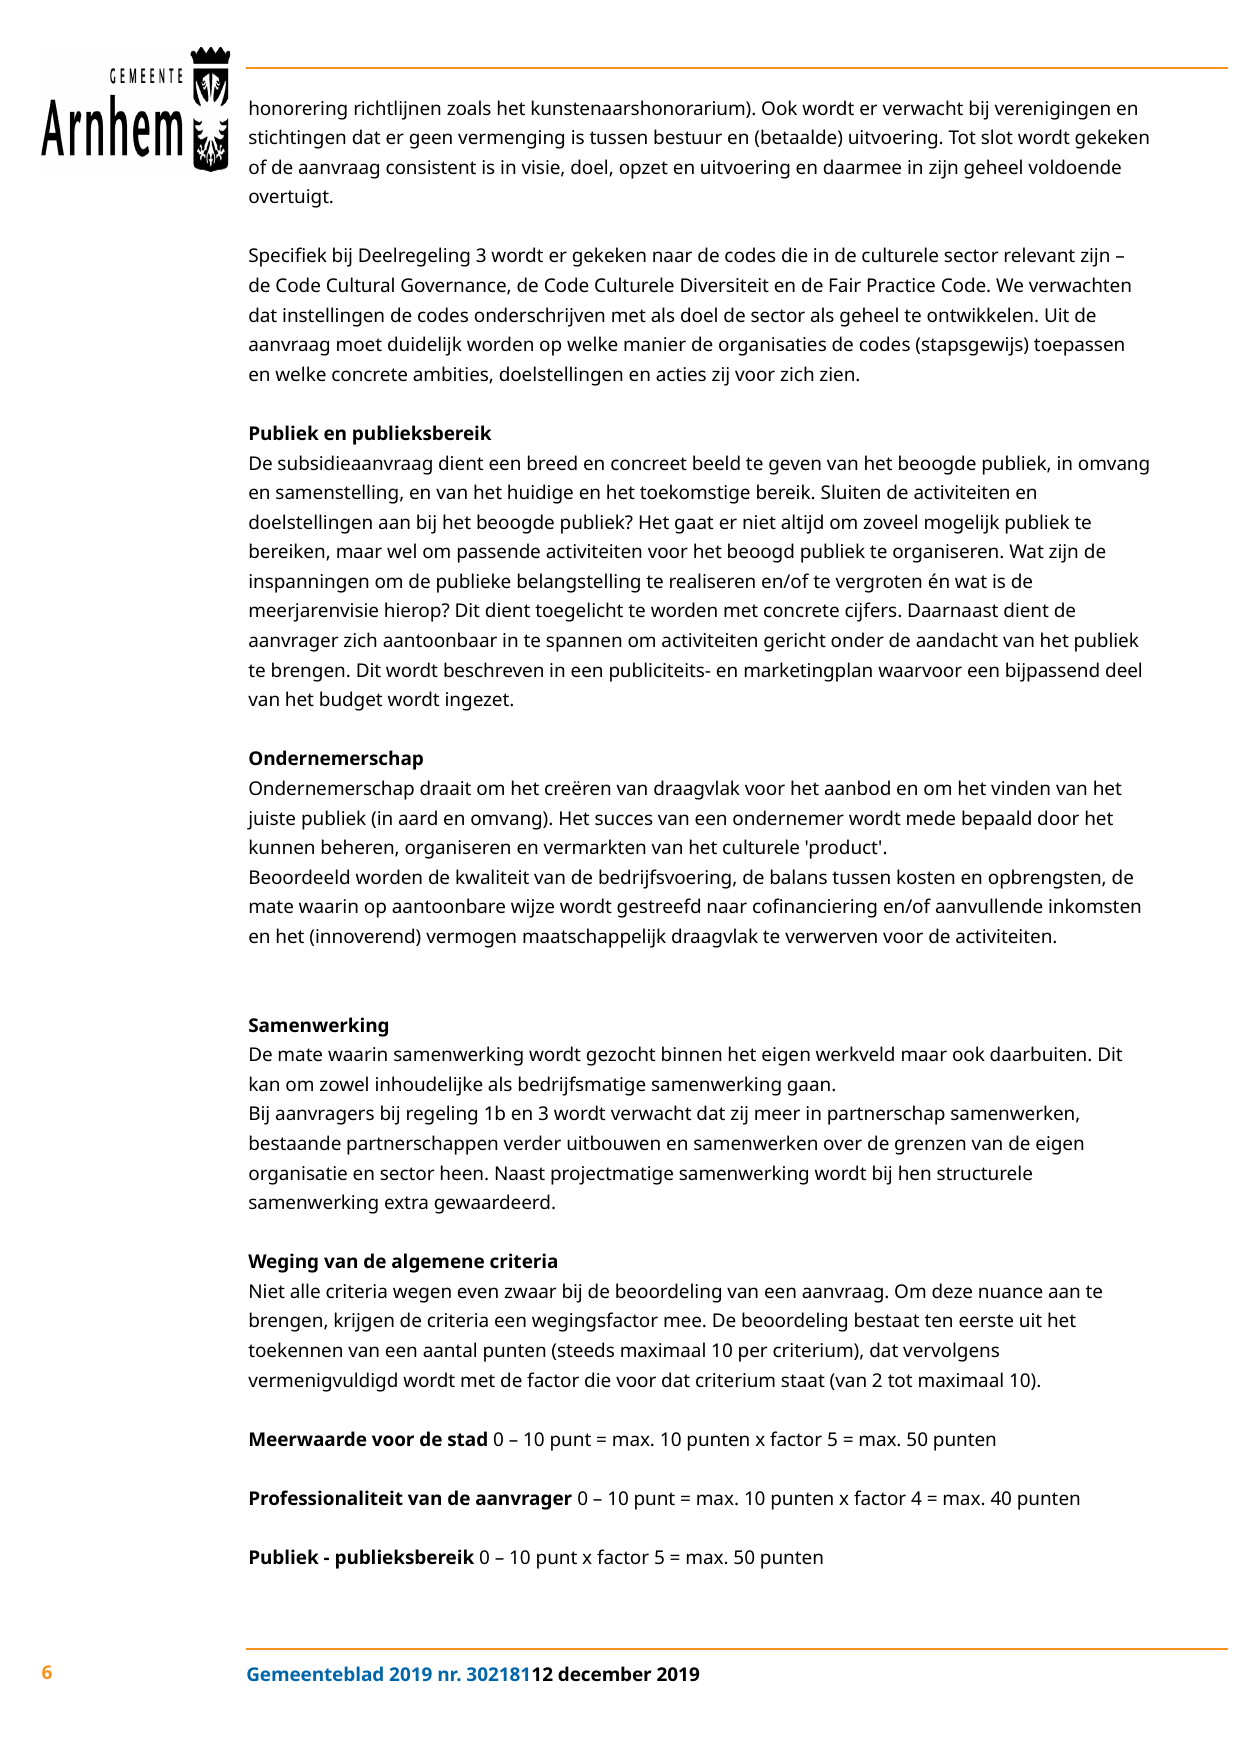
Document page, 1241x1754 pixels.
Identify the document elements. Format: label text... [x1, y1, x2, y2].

text Samenwerking [248, 1012, 1152, 1038]
text De mate waarin samenwerking wordt gezocht binnen het eigen werkveld maar ook daarbuiten. Dit kan om zowel inhoudelijke als bedrijfsmatige samenwerking gaan. [248, 1041, 1152, 1097]
text Publiek en publieksbereik [248, 420, 1152, 446]
text De subsidieaanvraag dient een breed en concreet beeld te geven van het beoogde publiek, in omvang en samenstelling, en van het huidige en het toekomstige bereik. Sluiten de activiteiten en doelstellingen aan bij het beoogde publiek? Het gaat er niet altijd om zoveel mogelijk publiek te bereiken, maar wel om passende activiteiten voor het beoogd publiek te organiseren. Wat zijn de inspanningen om de publieke belangstelling te realiseren en/of te vergroten én wat is de meerjarenvisie hierop? Dit dient toegelicht te worden met concrete cijfers. Daarnaast dient de aanvrager zich aantoonbaar in te spannen om activiteiten gericht onder de aandacht van het publiek te brengen. Dit wordt beschreven in een publiciteits- en marketingplan waarvoor een bijpassend deel van het budget wordt ingezet. [248, 450, 1152, 712]
text Beoordeeld worden de kwaliteit van de bedrijfsvoering, de balans tussen kosten en opbrengsten, de mate waarin op aantoonbare wijze wordt gestreefd naar cofinanciering en/of aanvullende inkomsten en het (innoverend) vermogen maatschappelijk draagvlak te verwerven voor de activiteiten. [248, 864, 1152, 949]
text honorering richtlijnen zoals het kunstenaarshonorarium). Ook wordt er verwacht bij verenigingen en stichtingen dat er geen vermenging is tussen bestuur en (betaalde) uitvoering. Tot slot wordt gekeken of de aanvraag consistent is in visie, doel, opzet en uitvoering en daarmee in zijn geheel voldoende overtuigt. [248, 95, 1152, 209]
text Ondernemerschap [248, 746, 1152, 771]
text Meerwaarde voor de stad 0 – 10 punt = max. 10 punten x factor 5 = max. 50 punten [248, 1426, 1152, 1452]
text Bij aanvragers bij regeling 1b en 3 wordt verwacht dat zij meer in partnerschap samenwerken, bestaande partnerschappen verder uitbouwen en samenwerken over de grenzen van de eigen organisatie en sector heen. Naast projectmatige samenwerking wordt bij hen structurele samenwerking extra gewaardeerd. [248, 1101, 1152, 1215]
text Publiek - publieksbereik 0 – 10 punt x factor 5 = max. 50 punten [248, 1544, 1152, 1570]
picture [41, 47, 231, 172]
text Ondernemerschap draait om het creëren van draagvlak voor het aanbod en om het vinden van het juiste publiek (in aard en omvang). Het succes van een ondernemer wordt mede bepaald door het kunnen beheren, organiseren en vermarkten van het culturele 'product'. [248, 775, 1152, 860]
text Professionaliteit van de aanvrager 0 – 10 punt = max. 10 punten x factor 4 = max. 40 punten [248, 1485, 1152, 1511]
text Weging van de algemene criteria [248, 1248, 1152, 1274]
text Niet alle criteria wegen even zwaar bij de beoordeling van een aanvraag. Om deze nuance aan te brengen, krijgen de criteria een wegingsfactor mee. De beoordeling bestaat ten eerste uit het toekennen van een aantal punten (steeds maximaal 10 per criterium), dat vervolgens vermenigvuldigd wordt met de factor die voor dat criterium staat (van 2 tot maximaal 10). [248, 1278, 1152, 1393]
text Specifiek bij Deelregeling 3 wordt er gekeken naar de codes die in de culturele sector relevant zijn – de Code Cultural Governance, de Code Culturele Diversiteit en de Fair Practice Code. We verwachten dat instellingen de codes onderschrijven met als doel de sector als geheel te ontwikkelen. Uit de aanvraag moet duidelijk worden op welke manier de organisaties de codes (stapsgewijs) toepassen en welke concrete ambities, doelstellingen en acties zij voor zich zien. [248, 243, 1152, 387]
